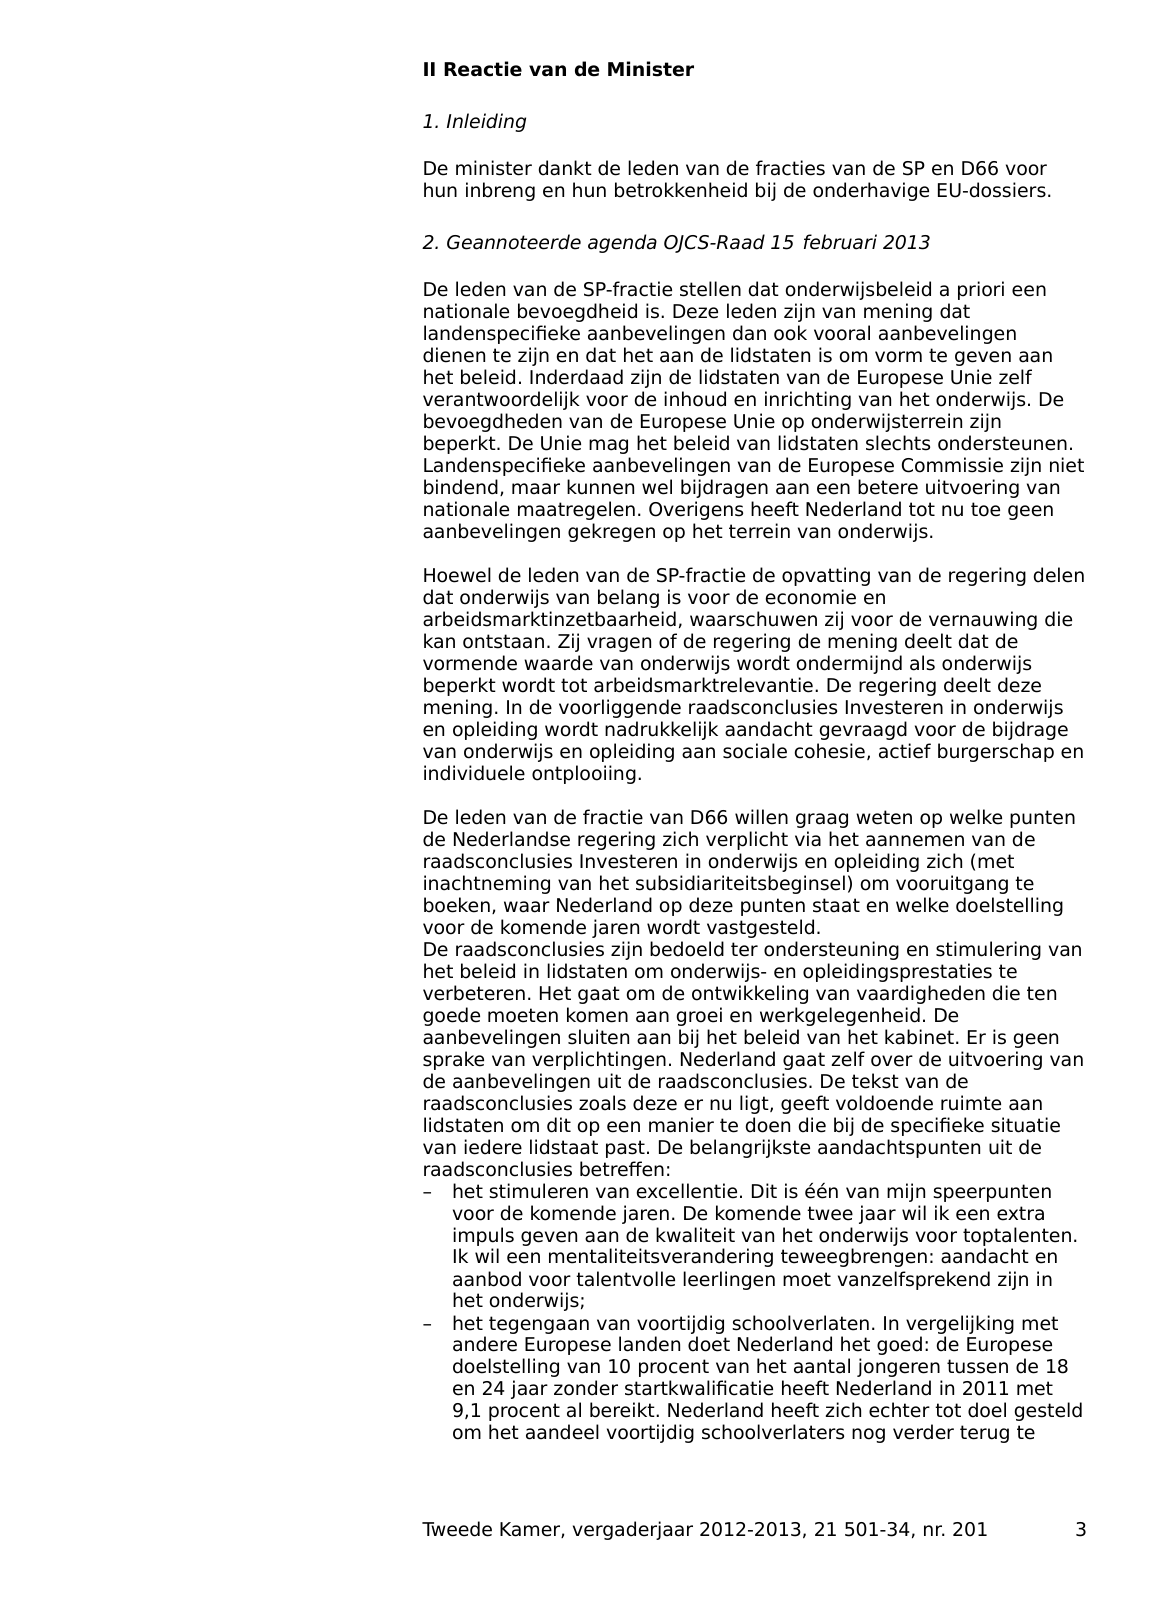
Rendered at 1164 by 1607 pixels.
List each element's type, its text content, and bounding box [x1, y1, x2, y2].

subtitle 1. Inleiding [422, 111, 1087, 133]
text De minister dankt de leden van de fracties van de SP en D66 voor hun inbreng en hun betrokkenheid bij de onderhavige EU-dossiers. [422, 158, 1087, 202]
text – het stimuleren van excellentie. Dit is één van mijn speerpunten voor de komende jaren. De komende twee jaar wil ik een extra impuls geven aan de kwaliteit van het onderwijs voor toptalenten. Ik wil een mentaliteitsverandering teweegbrengen: aandacht en aanbod voor talentvolle leerlingen moet vanzelfsprekend zijn in het onderwijs; [422, 1181, 1087, 1312]
subtitle 2. Geannoteerde agenda OJCS-Raad 15 februari 2013 [422, 232, 1087, 254]
text De leden van de SP-fractie stellen dat onderwijsbeleid a priori een nationale bevoegdheid is. Deze leden zijn van mening dat landenspecifieke aanbevelingen dan ook vooral aanbevelingen dienen te zijn en dat het aan de lidstaten is om vorm te geven aan het beleid. Inderdaad zijn de lidstaten van de Europese Unie zelf verantwoordelijk voor de inhoud en inrichting van het onderwijs. De bevoegdheden van de Europese Unie op onderwijsterrein zijn beperkt. De Unie mag het beleid van lidstaten slechts ondersteunen. Landenspecifieke aanbevelingen van de Europese Commissie zijn niet bindend, maar kunnen wel bijdragen aan een betere uitvoering van nationale maatregelen. Overigens heeft Nederland tot nu toe geen aanbevelingen gekregen op het terrein van onderwijs. [422, 279, 1087, 543]
text – het tegengaan van voortijdig schoolverlaten. In vergelijking met andere Europese landen doet Nederland het goed: de Europese doelstelling van 10 procent van het aantal jongeren tussen de 18 en 24 jaar zonder startkwalificatie heeft Nederland in 2011 met 9,1 procent al bereikt. Nederland heeft zich echter tot doel gesteld om het aandeel voortijdig schoolverlaters nog verder terug te [422, 1312, 1087, 1444]
text Hoewel de leden van de SP-fractie de opvatting van de regering delen dat onderwijs van belang is voor de economie en arbeidsmarktinzetbaarheid, waarschuwen zij voor de vernauwing die kan ontstaan. Zij vragen of de regering de mening deelt dat de vormende waarde van onderwijs wordt ondermijnd als onderwijs beperkt wordt tot arbeidsmarktrelevantie. De regering deelt deze mening. In de voorliggende raadsconclusies Investeren in onderwijs en opleiding wordt nadrukkelijk aandacht gevraagd voor de bijdrage van onderwijs en opleiding aan sociale cohesie, actief burgerschap en individuele ontplooiing. [422, 565, 1087, 785]
subtitle II Reactie van de Minister [422, 59, 1087, 81]
text De raadsconclusies zijn bedoeld ter ondersteuning en stimulering van het beleid in lidstaten om onderwijs- en opleidingsprestaties te verbeteren. Het gaat om de ontwikkeling van vaardigheden die ten goede moeten komen aan groei en werkgelegenheid. De aanbevelingen sluiten aan bij het beleid van het kabinet. Er is geen sprake van verplichtingen. Nederland gaat zelf over de uitvoering van de aanbevelingen uit de raadsconclusies. De tekst van de raadsconclusies zoals deze er nu ligt, geeft voldoende ruimte aan lidstaten om dit op een manier te doen die bij de specifieke situatie van iedere lidstaat past. De belangrijkste aandachtspunten uit de raadsconclusies betreffen: [422, 939, 1087, 1181]
text De leden van de fractie van D66 willen graag weten op welke punten de Nederlandse regering zich verplicht via het aannemen van de raadsconclusies Investeren in onderwijs en opleiding zich (met inachtneming van het subsidiariteitsbeginsel) om vooruitgang te boeken, waar Nederland op deze punten staat en welke doelstelling voor de komende jaren wordt vastgesteld. [422, 807, 1087, 939]
